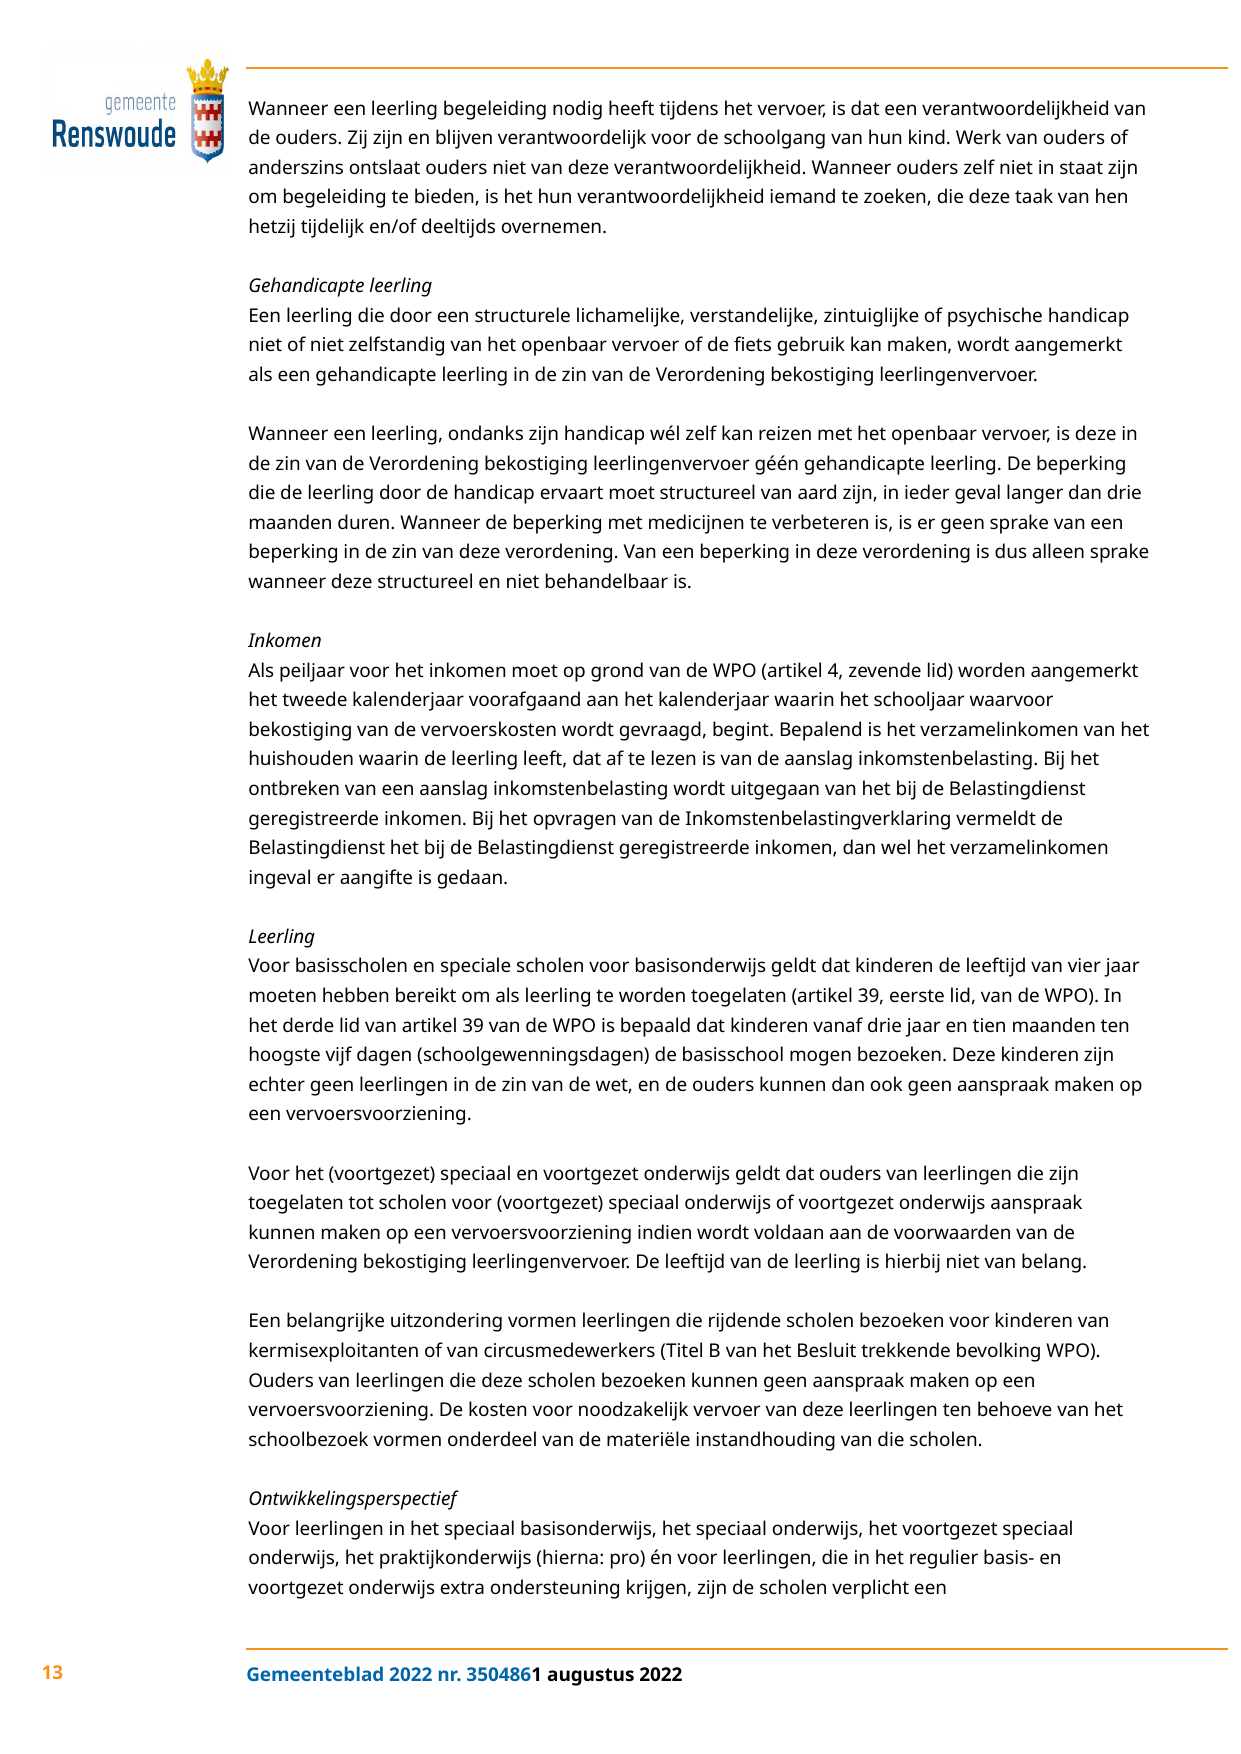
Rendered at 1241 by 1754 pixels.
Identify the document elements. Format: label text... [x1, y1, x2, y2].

text Leerling [248, 923, 1152, 949]
text Als peiljaar voor het inkomen moet op grond van de WPO (artikel 4, zevende lid) worden aangemerkt het tweede kalenderjaar voorafgaand aan het kalenderjaar waarin het schooljaar waarvoor bekostiging van de vervoerskosten wordt gevraagd, begint. Bepalend is het verzamelinkomen van het huishouden waarin de leerling leeft, dat af te lezen is van de aanslag inkomstenbelasting. Bij het ontbreken van een aanslag inkomstenbelasting wordt uitgegaan van het bij de Belastingdienst geregistreerde inkomen. Bij het opvragen van de Inkomstenbelastingverklaring vermeldt de Belastingdienst het bij de Belastingdienst geregistreerde inkomen, dan wel het verzamelinkomen ingeval er aangifte is gedaan. [248, 657, 1152, 890]
text Inkomen [248, 627, 1152, 653]
text Een belangrijke uitzondering vormen leerlingen die rijdende scholen bezoeken voor kinderen van kermisexploitanten of van circusmedewerkers (Titel B van het Besluit trekkende bevolking WPO). Ouders van leerlingen die deze scholen bezoeken kunnen geen aanspraak maken op een vervoersvoorziening. De kosten voor noodzakelijk vervoer van deze leerlingen ten behoeve van het schoolbezoek vormen onderdeel van de materiële instandhouding van die scholen. [248, 1308, 1152, 1452]
text Wanneer een leerling, ondanks zijn handicap wél zelf kan reizen met het openbaar vervoer, is deze in de zin van de Verordening bekostiging leerlingenvervoer géén gehandicapte leerling. De beperking die de leerling door de handicap ervaart moet structureel van aard zijn, in ieder geval langer dan drie maanden duren. Wanneer de beperking met medicijnen te verbeteren is, is er geen sprake van een beperking in de zin van deze verordening. Van een beperking in deze verordening is dus alleen sprake wanneer deze structureel en niet behandelbaar is. [248, 420, 1152, 594]
text Voor leerlingen in het speciaal basisonderwijs, het speciaal onderwijs, het voortgezet speciaal onderwijs, het praktijkonderwijs (hierna: pro) én voor leerlingen, die in het regulier basis- en voortgezet onderwijs extra ondersteuning krijgen, zijn de scholen verplicht een [248, 1515, 1152, 1600]
text Voor basisscholen en speciale scholen voor basisonderwijs geldt dat kinderen de leeftijd van vier jaar moeten hebben bereikt om als leerling te worden toegelaten (artikel 39, eerste lid, van de WPO). In het derde lid van artikel 39 van de WPO is bepaald dat kinderen vanaf drie jaar en tien maanden ten hoogste vijf dagen (schoolgewenningsdagen) de basisschool mogen bezoeken. Deze kinderen zijn echter geen leerlingen in de zin van de wet, en de ouders kunnen dan ook geen aanspraak maken op een vervoersvoorziening. [248, 953, 1152, 1126]
text Ontwikkelingsperspectief [248, 1485, 1152, 1511]
text Wanneer een leerling begeleiding nodig heeft tijdens het vervoer, is dat een verantwoordelijkheid van de ouders. Zij zijn en blijven verantwoordelijk voor de schoolgang van hun kind. Werk van ouders of anderszins ontslaat ouders niet van deze verantwoordelijkheid. Wanneer ouders zelf niet in staat zijn om begeleiding te bieden, is het hun verantwoordelijkheid iemand te zoeken, die deze taak van hen hetzij tijdelijk en/of deeltijds overnemen. [248, 95, 1152, 239]
text Een leerling die door een structurele lichamelijke, verstandelijke, zintuiglijke of psychische handicap niet of niet zelfstandig van het openbaar vervoer of de fiets gebruik kan maken, wordt aangemerkt als een gehandicapte leerling in de zin van de Verordening bekostiging leerlingenvervoer. [248, 302, 1152, 387]
text Voor het (voortgezet) speciaal en voortgezet onderwijs geldt dat ouders van leerlingen die zijn toegelaten tot scholen voor (voortgezet) speciaal onderwijs of voortgezet onderwijs aanspraak kunnen maken op een vervoersvoorziening indien wordt voldaan aan de voorwaarden van de Verordening bekostiging leerlingenvervoer. De leeftijd van de leerling is hierbij niet van belang. [248, 1160, 1152, 1274]
picture [41, 47, 231, 172]
text Gehandicapte leerling [248, 272, 1152, 298]
